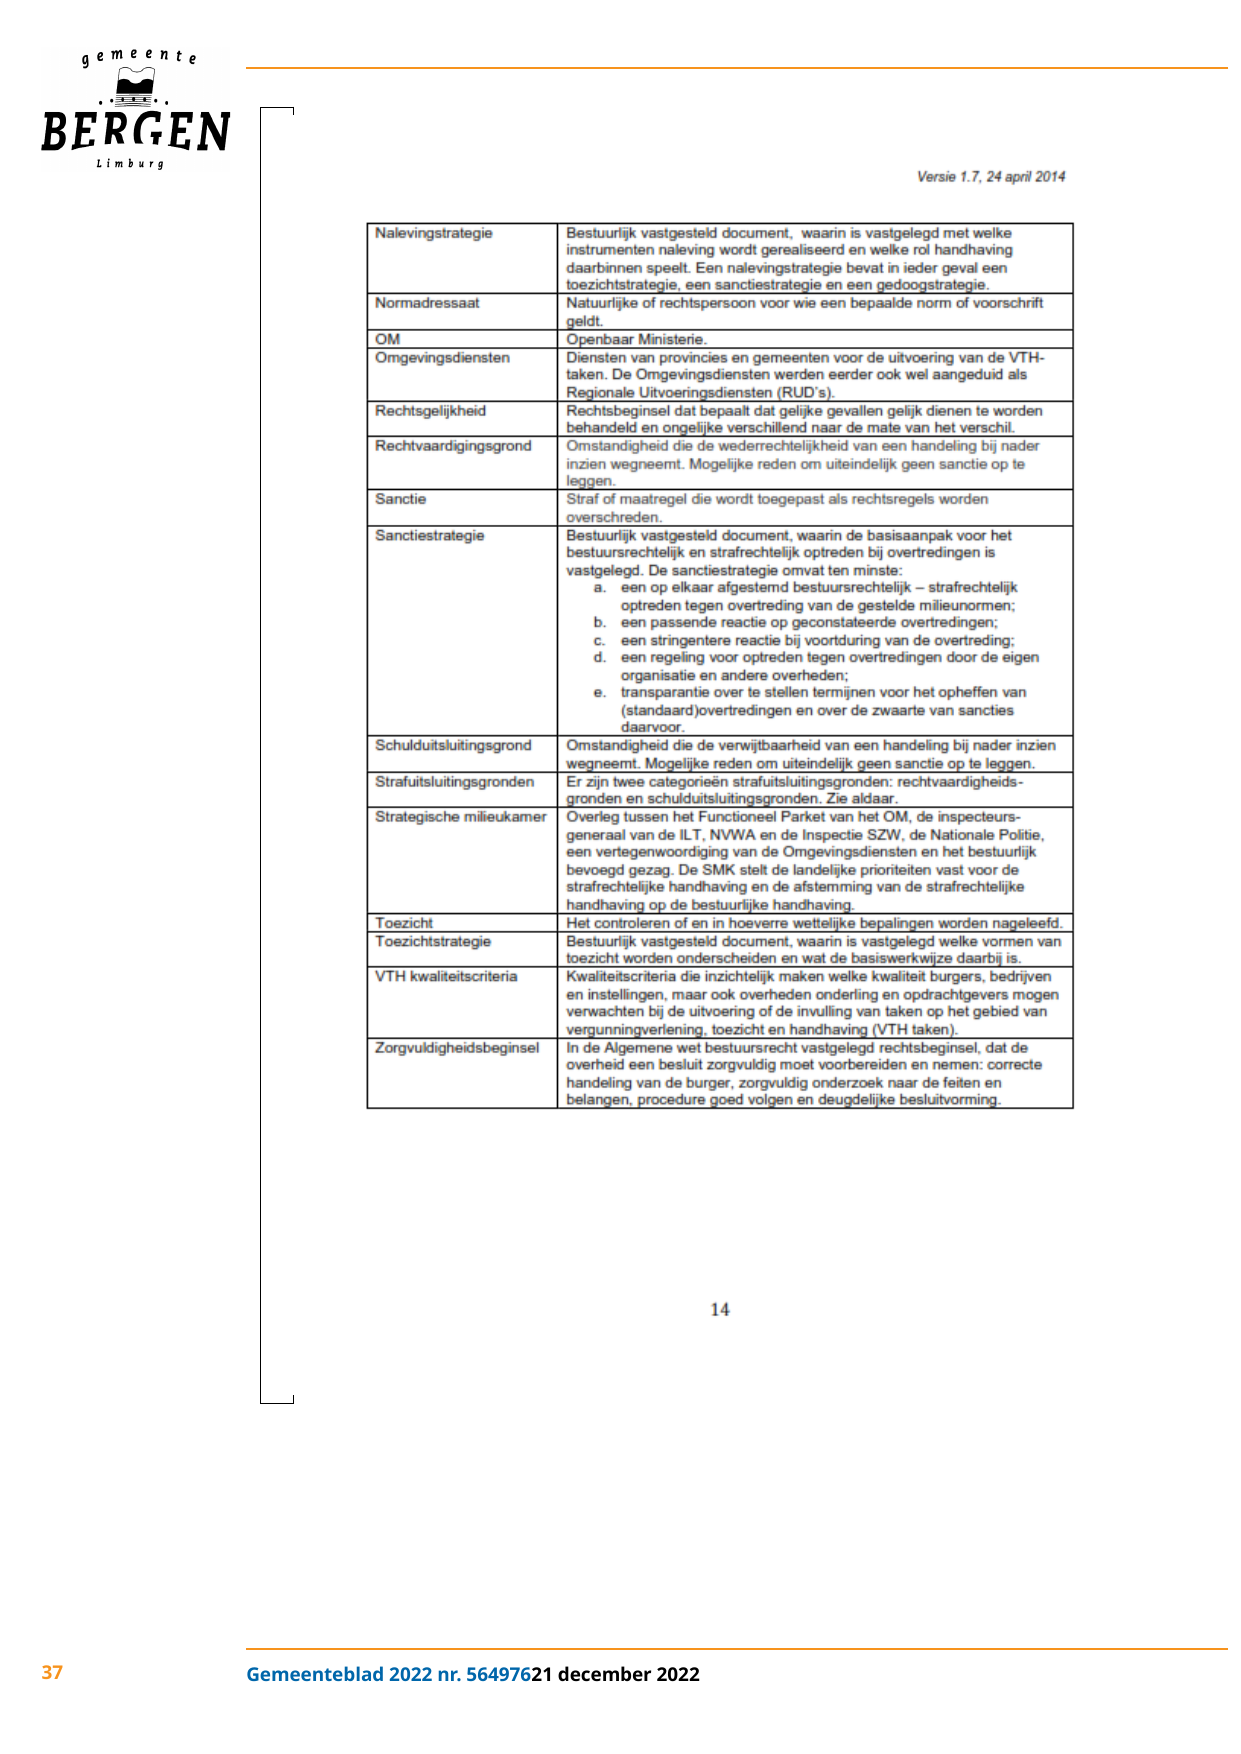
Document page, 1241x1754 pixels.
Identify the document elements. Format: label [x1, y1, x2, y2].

picture [41, 47, 231, 172]
picture [268, 115, 1173, 1395]
